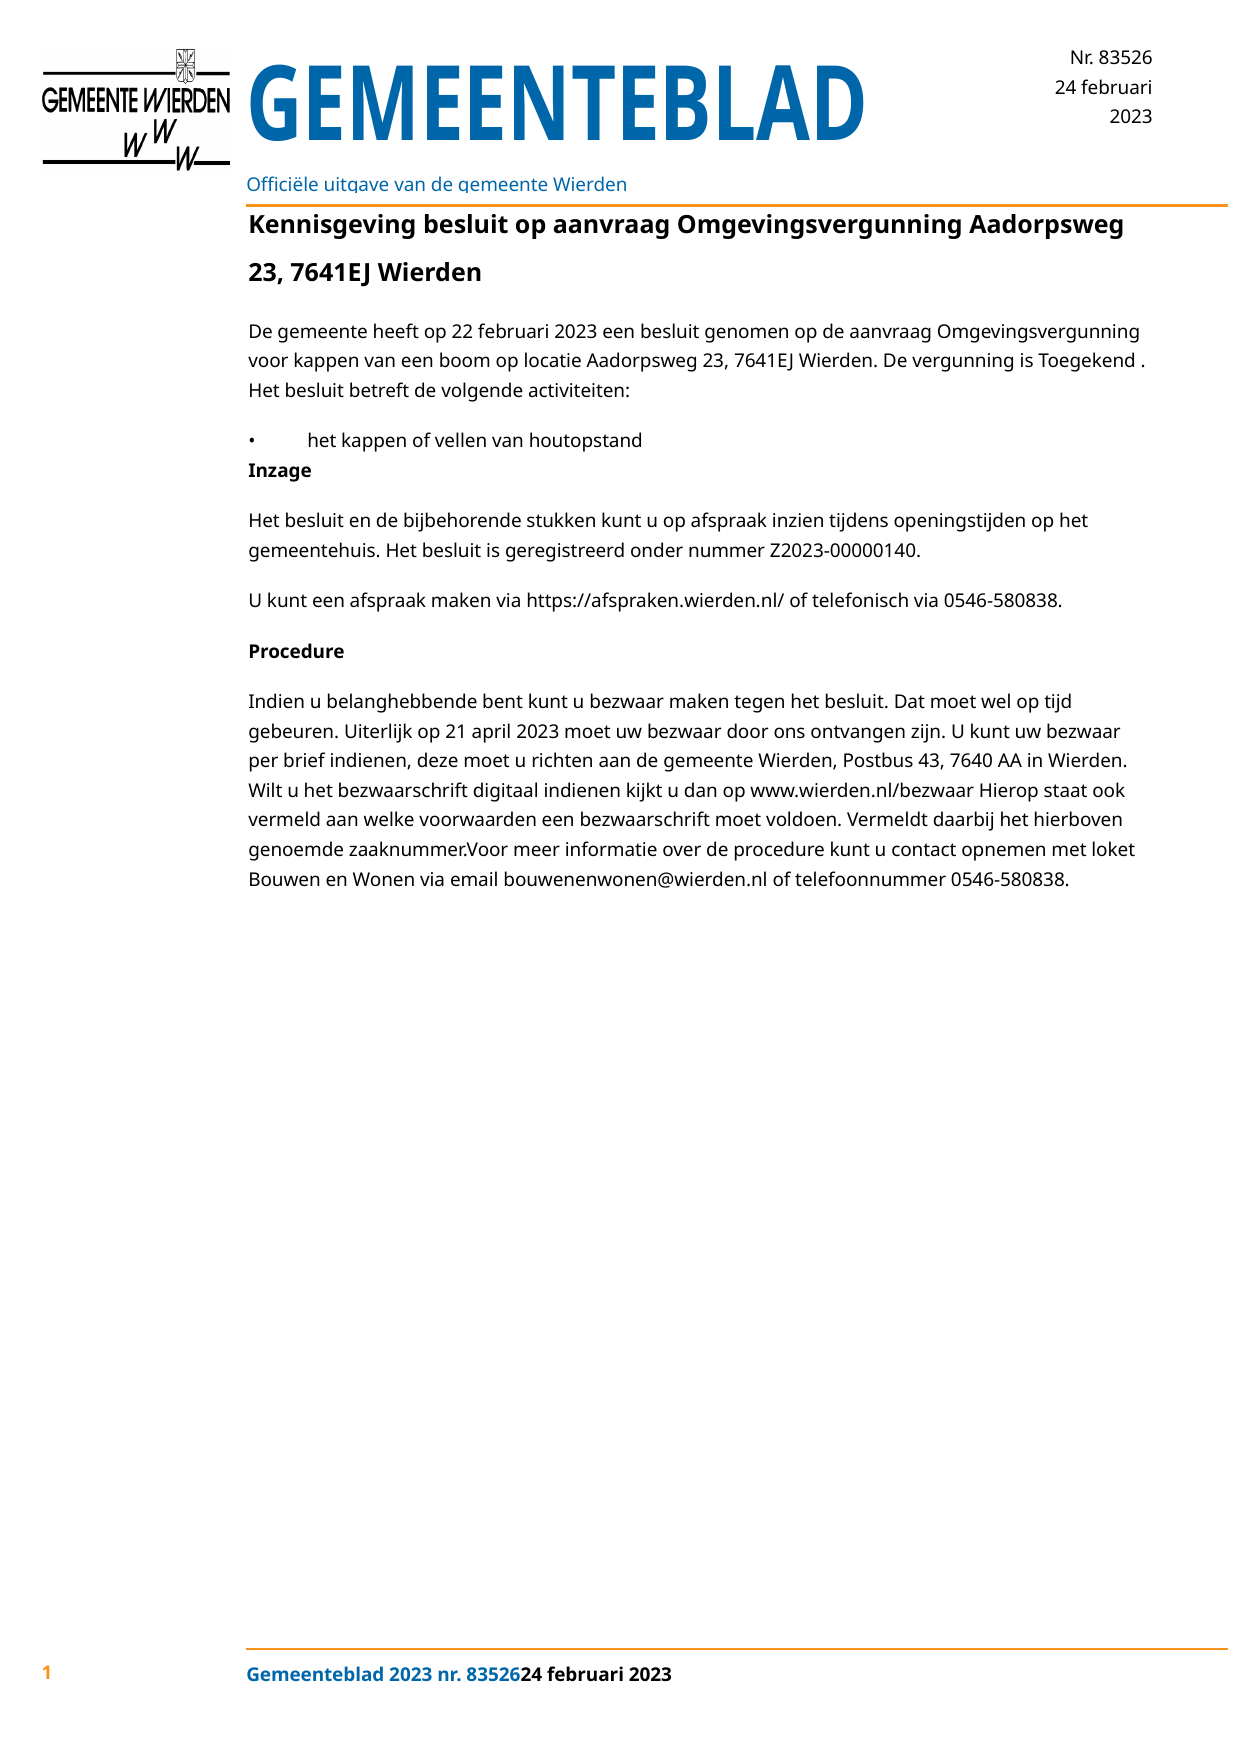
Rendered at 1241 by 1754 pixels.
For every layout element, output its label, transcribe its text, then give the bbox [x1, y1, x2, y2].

picture [41, 47, 231, 172]
text Indien u belanghebbende bent kunt u bezwaar maken tegen het besluit. Dat moet wel op tijd gebeuren. Uiterlijk op 21 april 2023 moet uw bezwaar door ons ontvangen zijn. U kunt uw bezwaar per brief indienen, deze moet u richten aan de gemeente Wierden, Postbus 43, 7640 AA in Wierden. Wilt u het bezwaarschrift digitaal indienen kijkt u dan op www.wierden.nl/bezwaar Hierop staat ook vermeld aan welke voorwaarden een bezwaarschrift moet voldoen. Vermeldt daarbij het hierboven genoemde zaaknummer.Voor meer informatie over de procedure kunt u contact opnemen met loket Bouwen en Wonen via email bouwenenwonen@wierden.nl of telefoonnummer 0546-580838. [248, 688, 1152, 892]
text De gemeente heeft op 22 februari 2023 een besluit genomen op de aanvraag Omgevingsvergunning voor kappen van een boom op locatie Aadorpsweg 23, 7641EJ Wierden. De vergunning is Toegekend . Het besluit betreft de volgende activiteiten: [248, 318, 1152, 403]
text Het besluit en de bijbehorende stukken kunt u op afspraak inzien tijdens openingstijden op het gemeentehuis. Het besluit is geregistreerd onder nummer Z2023-00000140. [248, 507, 1152, 563]
text Kennisgeving besluit op aanvraag Omgevingsvergunning Aadorpsweg 23, 7641EJ Wierden [248, 207, 1152, 288]
list het kappen of vellen van houtopstand [248, 427, 1152, 453]
text Procedure [248, 638, 1152, 664]
text Inzage [248, 457, 1152, 483]
text U kunt een afspraak maken via https://afspraken.wierden.nl/ of telefonisch via 0546-580838. [248, 587, 1152, 613]
